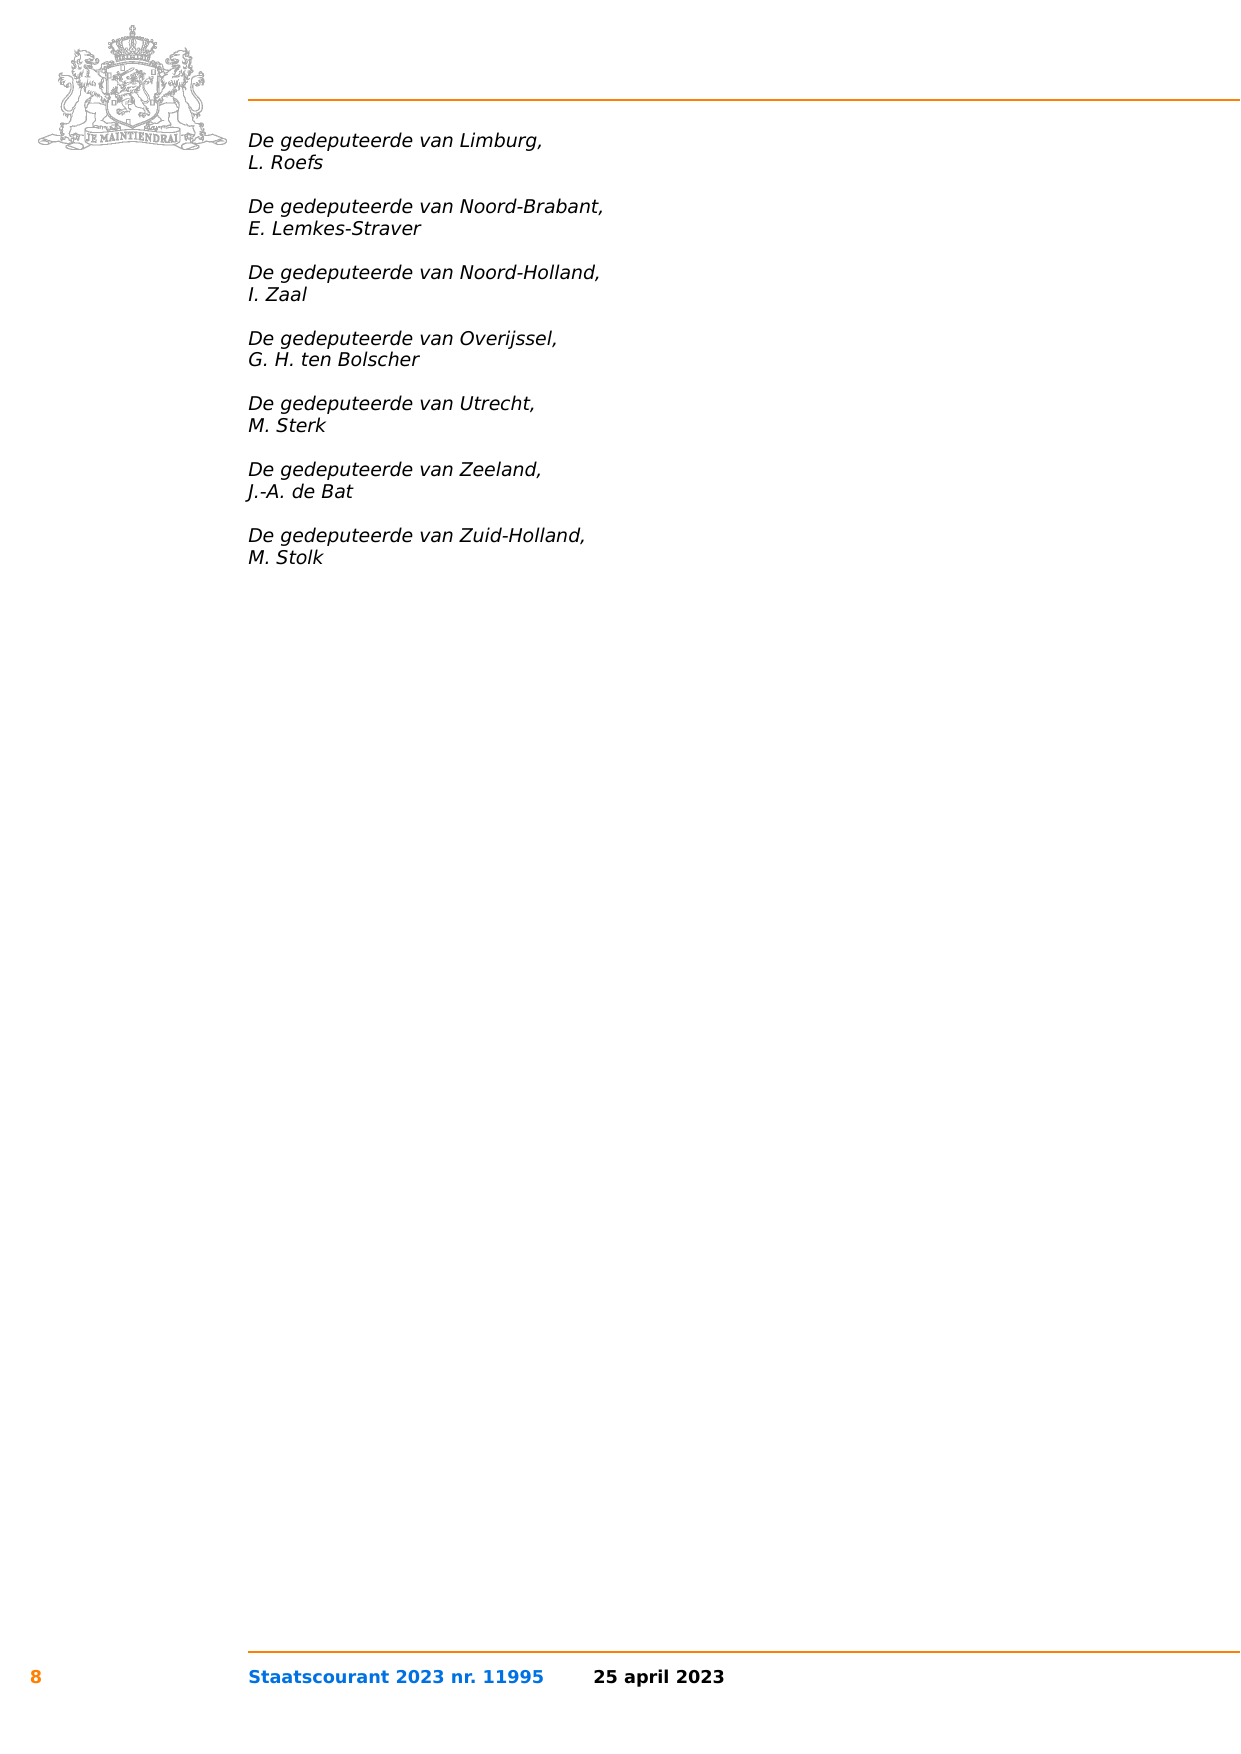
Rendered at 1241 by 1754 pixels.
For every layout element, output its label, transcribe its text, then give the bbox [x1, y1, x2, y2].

text De gedeputeerde van Zeeland, J.-A. de Bat [248, 459, 1163, 503]
text De gedeputeerde van Noord-Brabant, E. Lemkes-Straver [248, 196, 1163, 240]
text De gedeputeerde van Overijssel, G. H. ten Bolscher [248, 327, 1163, 371]
text De gedeputeerde van Limburg, L. Roefs [248, 130, 1163, 174]
picture [38, 25, 227, 150]
text De gedeputeerde van Utrecht, M. Sterk [248, 393, 1163, 437]
text De gedeputeerde van Noord-Holland, I. Zaal [248, 262, 1163, 306]
text De gedeputeerde van Zuid-Holland, M. Stolk [248, 525, 1163, 569]
